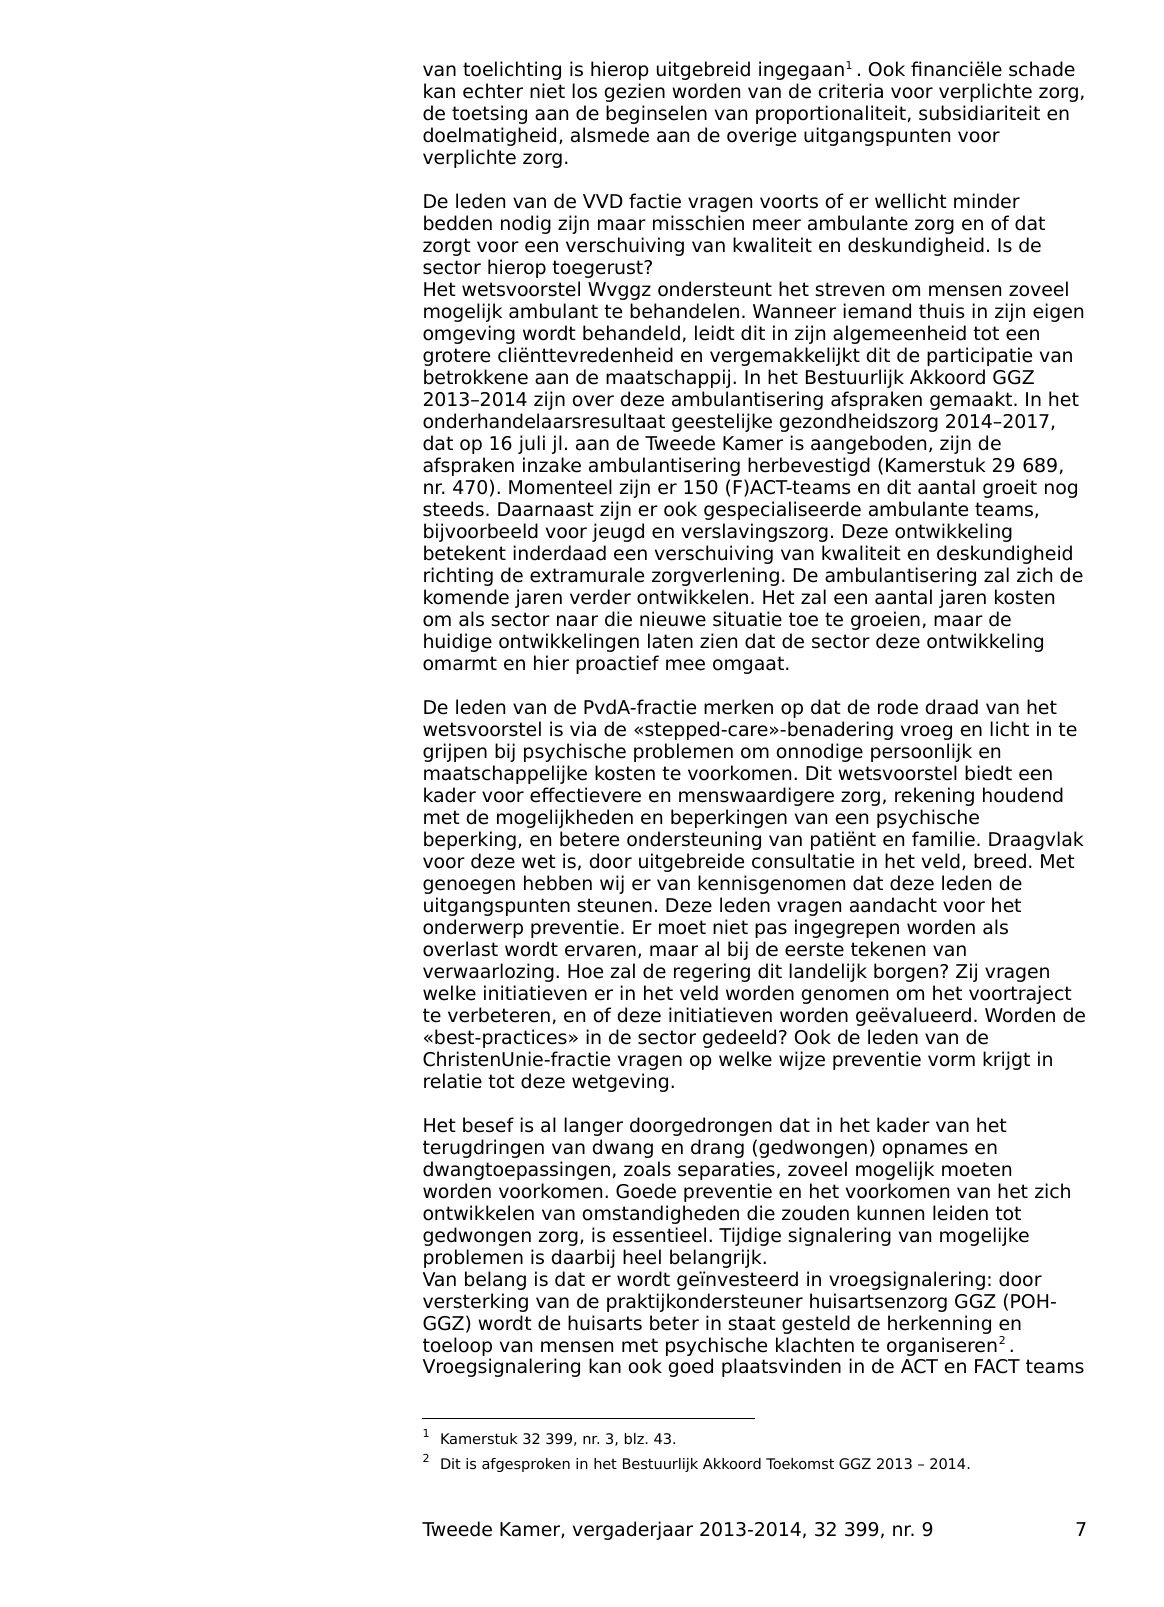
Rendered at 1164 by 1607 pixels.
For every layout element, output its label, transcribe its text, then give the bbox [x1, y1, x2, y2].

text Van belang is dat er wordt geïnvesteerd in vroegsignalering: door versterking van de praktijkondersteuner huisartsenzorg GGZ (POH-GGZ) wordt de huisarts beter in staat gesteld de herkenning en toeloop van mensen met psychische klachten te organiseren. Vroegsignalering kan ook goed plaatsvinden in de ACT en FACT teams [422, 1268, 1087, 1378]
text De leden van de VVD factie vragen voorts of er wellicht minder bedden nodig zijn maar misschien meer ambulante zorg en of dat zorgt voor een verschuiving van kwaliteit en deskundigheid. Is de sector hierop toegerust? [422, 191, 1087, 279]
text van toelichting is hierop uitgebreid ingegaan. Ook financiële schade kan echter niet los gezien worden van de criteria voor verplichte zorg, de toetsing aan de beginselen van proportionaliteit, subsidiariteit en doelmatigheid, alsmede aan de overige uitgangspunten voor verplichte zorg. [422, 59, 1087, 169]
text Dit is afgesproken in het Bestuurlijk Akkoord Toekomst GGZ 2013 – 2014. [422, 1452, 1087, 1474]
text Kamerstuk 32 399, nr. 3, blz. 43. [422, 1427, 1087, 1449]
text Het wetsvoorstel Wvggz ondersteunt het streven om mensen zoveel mogelijk ambulant te behandelen. Wanneer iemand thuis in zijn eigen omgeving wordt behandeld, leidt dit in zijn algemeenheid tot een grotere cliënttevredenheid en vergemakkelijkt dit de participatie van betrokkene aan de maatschappij. In het Bestuurlijk Akkoord GGZ 2013–2014 zijn over deze ambulantisering afspraken gemaakt. In het onderhandelaarsresultaat geestelijke gezondheidszorg 2014–2017, dat op 16 juli jl. aan de Tweede Kamer is aangeboden, zijn de afspraken inzake ambulantisering herbevestigd (Kamerstuk 29 689, nr. 470). Momenteel zijn er 150 (F)ACT-teams en dit aantal groeit nog steeds. Daarnaast zijn er ook gespecialiseerde ambulante teams, bijvoorbeeld voor jeugd en verslavingszorg. Deze ontwikkeling betekent inderdaad een verschuiving van kwaliteit en deskundigheid richting de extramurale zorgverlening. De ambulantisering zal zich de komende jaren verder ontwikkelen. Het zal een aantal jaren kosten om als sector naar die nieuwe situatie toe te groeien, maar de huidige ontwikkelingen laten zien dat de sector deze ontwikkeling omarmt en hier proactief mee omgaat. [422, 279, 1087, 675]
text Het besef is al langer doorgedrongen dat in het kader van het terugdringen van dwang en drang (gedwongen) opnames en dwangtoepassingen, zoals separaties, zoveel mogelijk moeten worden voorkomen. Goede preventie en het voorkomen van het zich ontwikkelen van omstandigheden die zouden kunnen leiden tot gedwongen zorg, is essentieel. Tijdige signalering van mogelijke problemen is daarbij heel belangrijk. [422, 1115, 1087, 1268]
text De leden van de PvdA-fractie merken op dat de rode draad van het wetsvoorstel is via de «stepped-care»-benadering vroeg en licht in te grijpen bij psychische problemen om onnodige persoonlijk en maatschappelijke kosten te voorkomen. Dit wetsvoorstel biedt een kader voor effectievere en menswaardigere zorg, rekening houdend met de mogelijkheden en beperkingen van een psychische beperking, en betere ondersteuning van patiënt en familie. Draagvlak voor deze wet is, door uitgebreide consultatie in het veld, breed. Met genoegen hebben wij er van kennisgenomen dat deze leden de uitgangspunten steunen. Deze leden vragen aandacht voor het onderwerp preventie. Er moet niet pas ingegrepen worden als overlast wordt ervaren, maar al bij de eerste tekenen van verwaarlozing. Hoe zal de regering dit landelijk borgen? Zij vragen welke initiatieven er in het veld worden genomen om het voortraject te verbeteren, en of deze initiatieven worden geëvalueerd. Worden de «best-practices» in de sector gedeeld? Ook de leden van de ChristenUnie-fractie vragen op welke wijze preventie vorm krijgt in relatie tot deze wetgeving. [422, 697, 1087, 1092]
